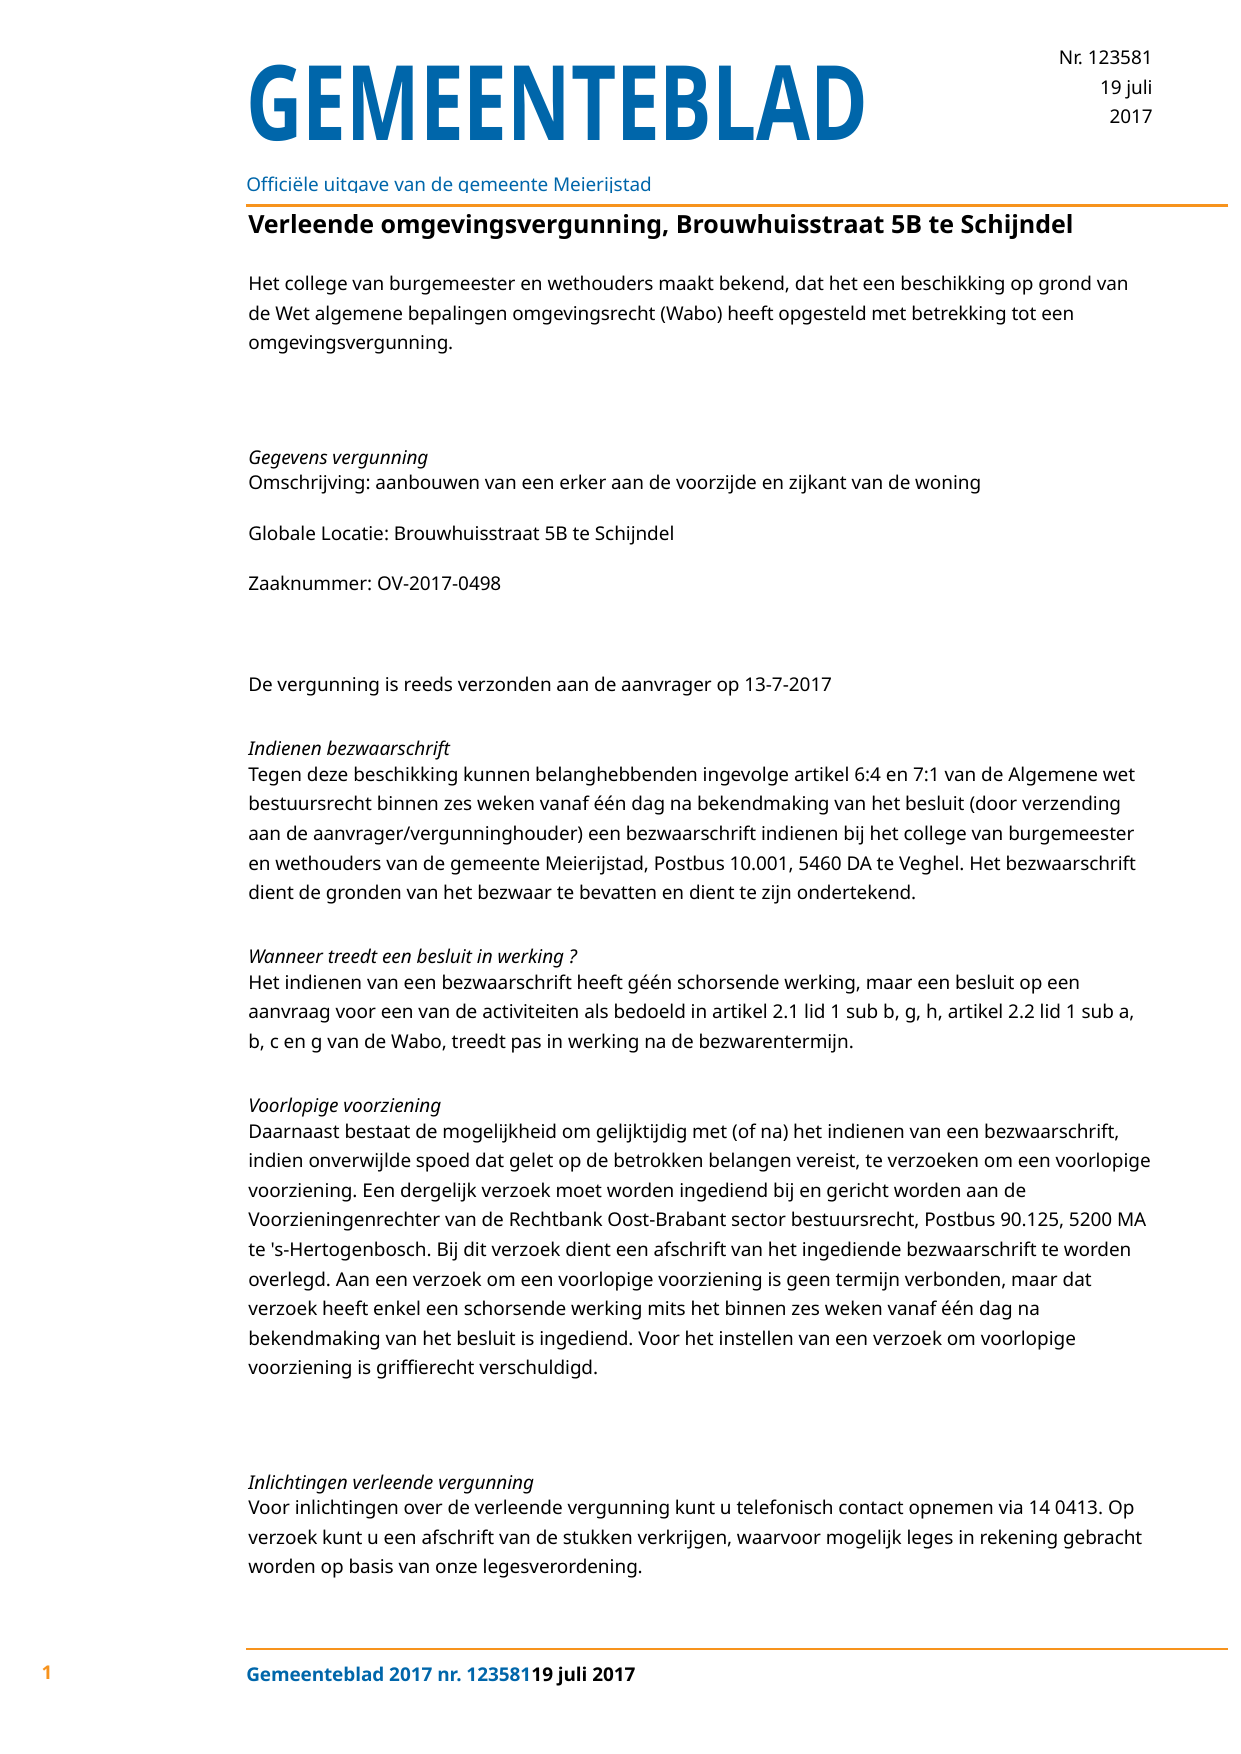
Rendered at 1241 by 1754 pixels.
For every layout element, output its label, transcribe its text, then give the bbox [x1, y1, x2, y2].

text Voorlopige voorziening [248, 1092, 1152, 1118]
text De vergunning is reeds verzonden aan de aanvrager op 13-7-2017 [248, 671, 1152, 697]
text Gegevens vergunning [248, 444, 1152, 469]
text Globale Locatie: Brouwhuisstraat 5B te Schijndel [248, 520, 1152, 546]
text Inlichtingen verleende vergunning [248, 1469, 1152, 1494]
text Tegen deze beschikking kunnen belanghebbenden ingevolge artikel 6:4 en 7:1 van de Algemene wet bestuursrecht binnen zes weken vanaf één dag na bekendmaking van het besluit (door verzending aan de aanvrager/vergunninghouder) een bezwaarschrift indienen bij het college van burgemeester en wethouders van de gemeente Meierijstad, Postbus 10.001, 5460 DA te Veghel. Het bezwaarschrift dient de gronden van het bezwaar te bevatten en dient te zijn ondertekend. [248, 761, 1152, 905]
text Het indienen van een bezwaarschrift heeft géén schorsende werking, maar een besluit op een aanvraag voor een van de activiteiten als bedoeld in artikel 2.1 lid 1 sub b, g, h, artikel 2.2 lid 1 sub a, b, c en g van de Wabo, treedt pas in werking na de bezwarentermijn. [248, 969, 1152, 1054]
text Verleende omgevingsvergunning, Brouwhuisstraat 5B te Schijndel [248, 207, 1152, 241]
text Voor inlichtingen over de verleende vergunning kunt u telefonisch contact opnemen via 14 0413. Op verzoek kunt u een afschrift van de stukken verkrijgen, waarvoor mogelijk leges in rekening gebracht worden op basis van onze legesverordening. [248, 1494, 1152, 1579]
picture [41, 47, 231, 172]
text Omschrijving: aanbouwen van een erker aan de voorzijde en zijkant van de woning [248, 469, 1152, 495]
text Het college van burgemeester en wethouders maakt bekend, dat het een beschikking op grond van de Wet algemene bepalingen omgevingsrecht (Wabo) heeft opgesteld met betrekking tot een omgevingsvergunning. [248, 270, 1152, 355]
text Wanneer treedt een besluit in werking ? [248, 943, 1152, 969]
text Zaaknummer: OV-2017-0498 [248, 570, 1152, 596]
text Daarnaast bestaat de mogelijkheid om gelijktijdig met (of na) het indienen van een bezwaarschrift, indien onverwijlde spoed dat gelet op de betrokken belangen vereist, te verzoeken om een voorlopige voorziening. Een dergelijk verzoek moet worden ingediend bij en gericht worden aan de Voorzieningenrechter van de Rechtbank Oost-Brabant sector bestuursrecht, Postbus 90.125, 5200 MA te 's-Hertogenbosch. Bij dit verzoek dient een afschrift van het ingediende bezwaarschrift te worden overlegd. Aan een verzoek om een voorlopige voorziening is geen termijn verbonden, maar dat verzoek heeft enkel een schorsende werking mits het binnen zes weken vanaf één dag na bekendmaking van het besluit is ingediend. Voor het instellen van een verzoek om voorlopige voorziening is griffierecht verschuldigd. [248, 1118, 1152, 1380]
text Indienen bezwaarschrift [248, 735, 1152, 761]
